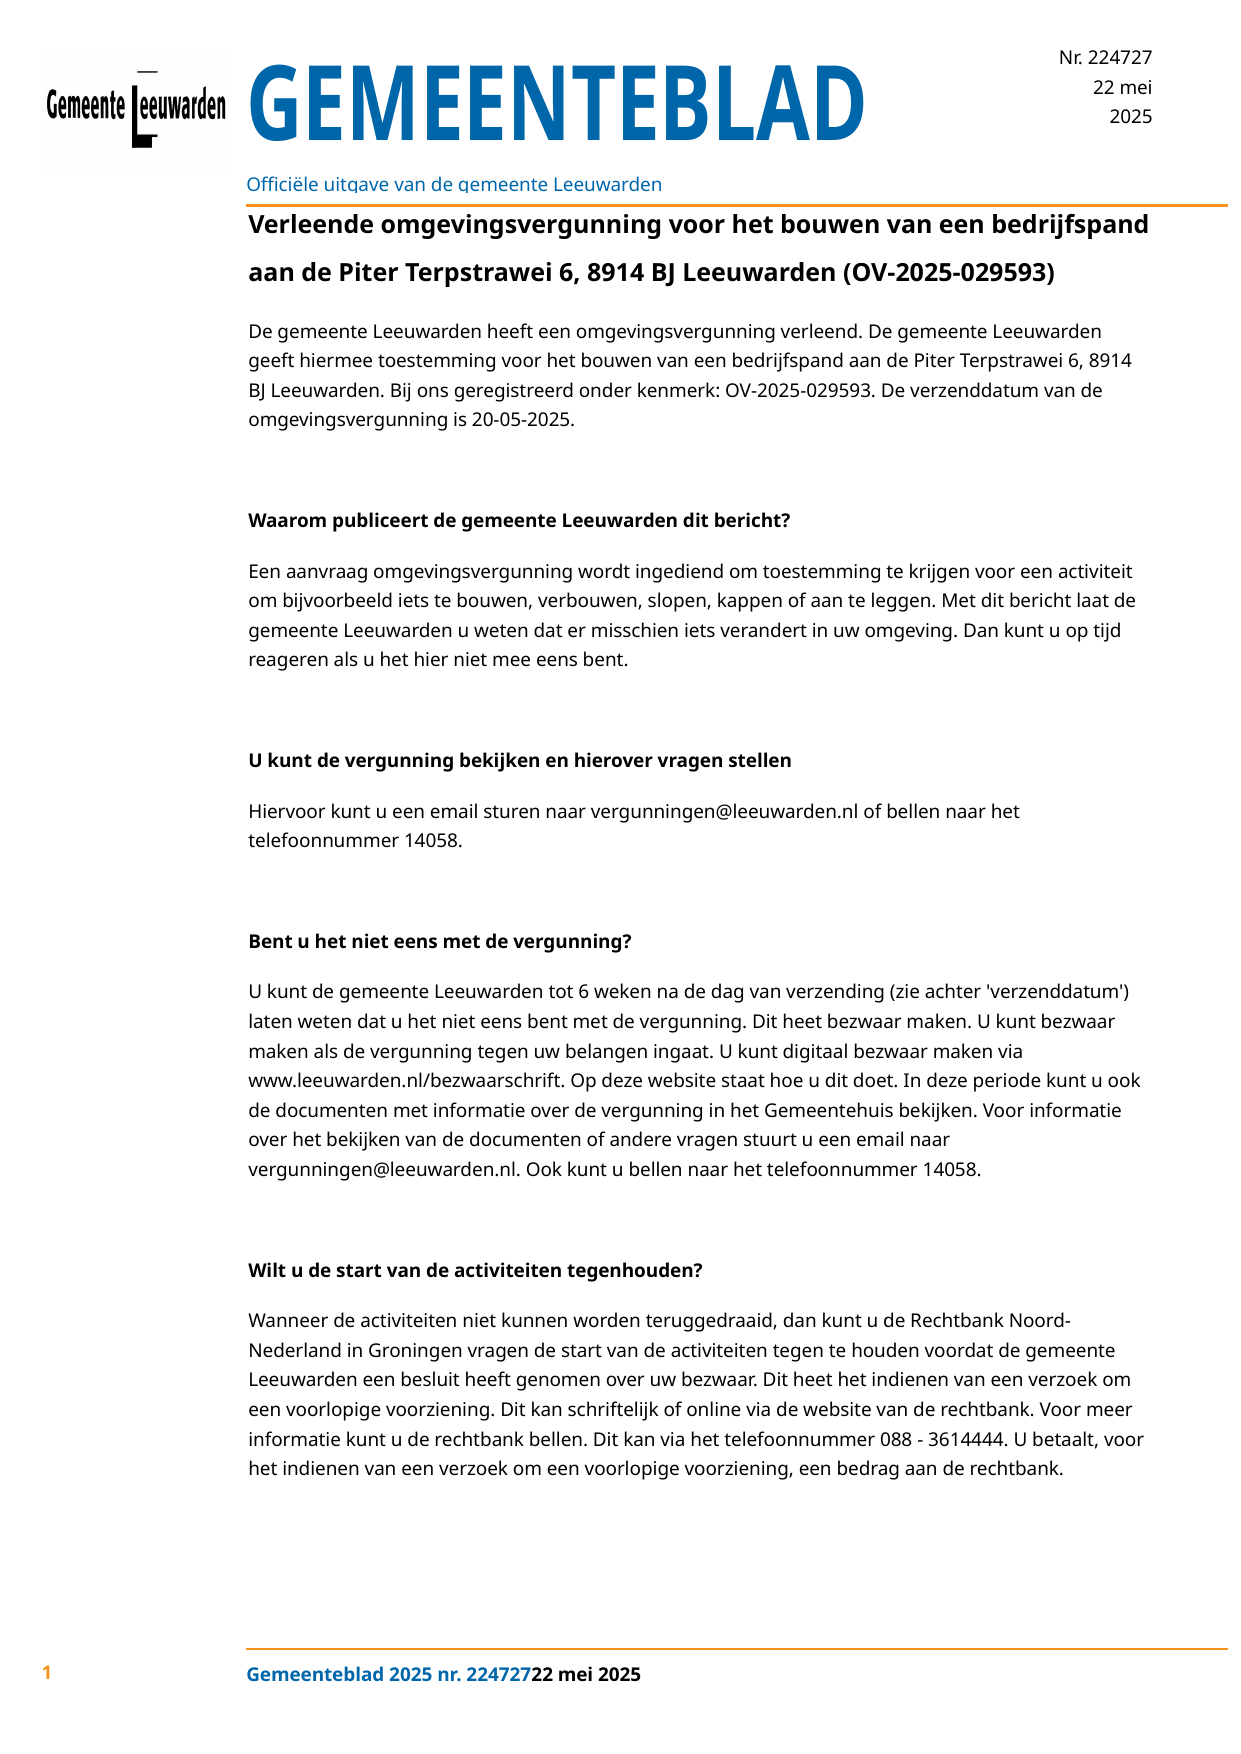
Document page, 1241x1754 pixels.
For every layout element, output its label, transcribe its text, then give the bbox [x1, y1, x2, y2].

text Wilt u de start van de activiteiten tegenhouden? [248, 1257, 1152, 1283]
text Waarom publiceert de gemeente Leeuwarden dit bericht? [248, 507, 1152, 533]
text Een aanvraag omgevingsvergunning wordt ingediend om toestemming te krijgen voor een activiteit om bijvoorbeeld iets te bouwen, verbouwen, slopen, kappen of aan te leggen. Met dit bericht laat de gemeente Leeuwarden u weten dat er misschien iets verandert in uw omgeving. Dan kunt u op tijd reageren als u het hier niet mee eens bent. [248, 558, 1152, 672]
text De gemeente Leeuwarden heeft een omgevingsvergunning verleend. De gemeente Leeuwarden geeft hiermee toestemming voor het bouwen van een bedrijfspand aan de Piter Terpstrawei 6, 8914 BJ Leeuwarden. Bij ons geregistreerd onder kenmerk: OV-2025-029593. De verzenddatum van de omgevingsvergunning is 20-05-2025. [248, 318, 1152, 432]
text Bent u het niet eens met de vergunning? [248, 928, 1152, 954]
text Wanneer de activiteiten niet kunnen worden teruggedraaid, dan kunt u de Rechtbank Noord-Nederland in Groningen vragen de start van de activiteiten tegen te houden voordat de gemeente Leeuwarden een besluit heeft genomen over uw bezwaar. Dit heet het indienen van een verzoek om een voorlopige voorziening. Dit kan schriftelijk of online via de website van de rechtbank. Voor meer informatie kunt u de rechtbank bellen. Dit kan via het telefoonnummer 088 - 3614444. U betaalt, voor het indienen van een verzoek om een voorlopige voorziening, een bedrag aan de rechtbank. [248, 1307, 1152, 1481]
text U kunt de gemeente Leeuwarden tot 6 weken na de dag van verzending (zie achter 'verzenddatum') laten weten dat u het niet eens bent met de vergunning. Dit heet bezwaar maken. U kunt bezwaar maken als de vergunning tegen uw belangen ingaat. U kunt digitaal bezwaar maken via www.leeuwarden.nl/bezwaarschrift. Op deze website staat hoe u dit doet. In deze periode kunt u ook de documenten met informatie over de vergunning in het Gemeentehuis bekijken. Voor informatie over het bekijken van de documenten of andere vragen stuurt u een email naar vergunningen@leeuwarden.nl. Ook kunt u bellen naar het telefoonnummer 14058. [248, 979, 1152, 1182]
text U kunt de vergunning bekijken en hierover vragen stellen [248, 747, 1152, 773]
text Hiervoor kunt u een email sturen naar vergunningen@leeuwarden.nl of bellen naar het telefoonnummer 14058. [248, 798, 1152, 853]
text Verleende omgevingsvergunning voor het bouwen van een bedrijfspand aan de Piter Terpstrawei 6, 8914 BJ Leeuwarden (OV-2025-029593) [248, 207, 1152, 288]
picture [41, 47, 231, 172]
